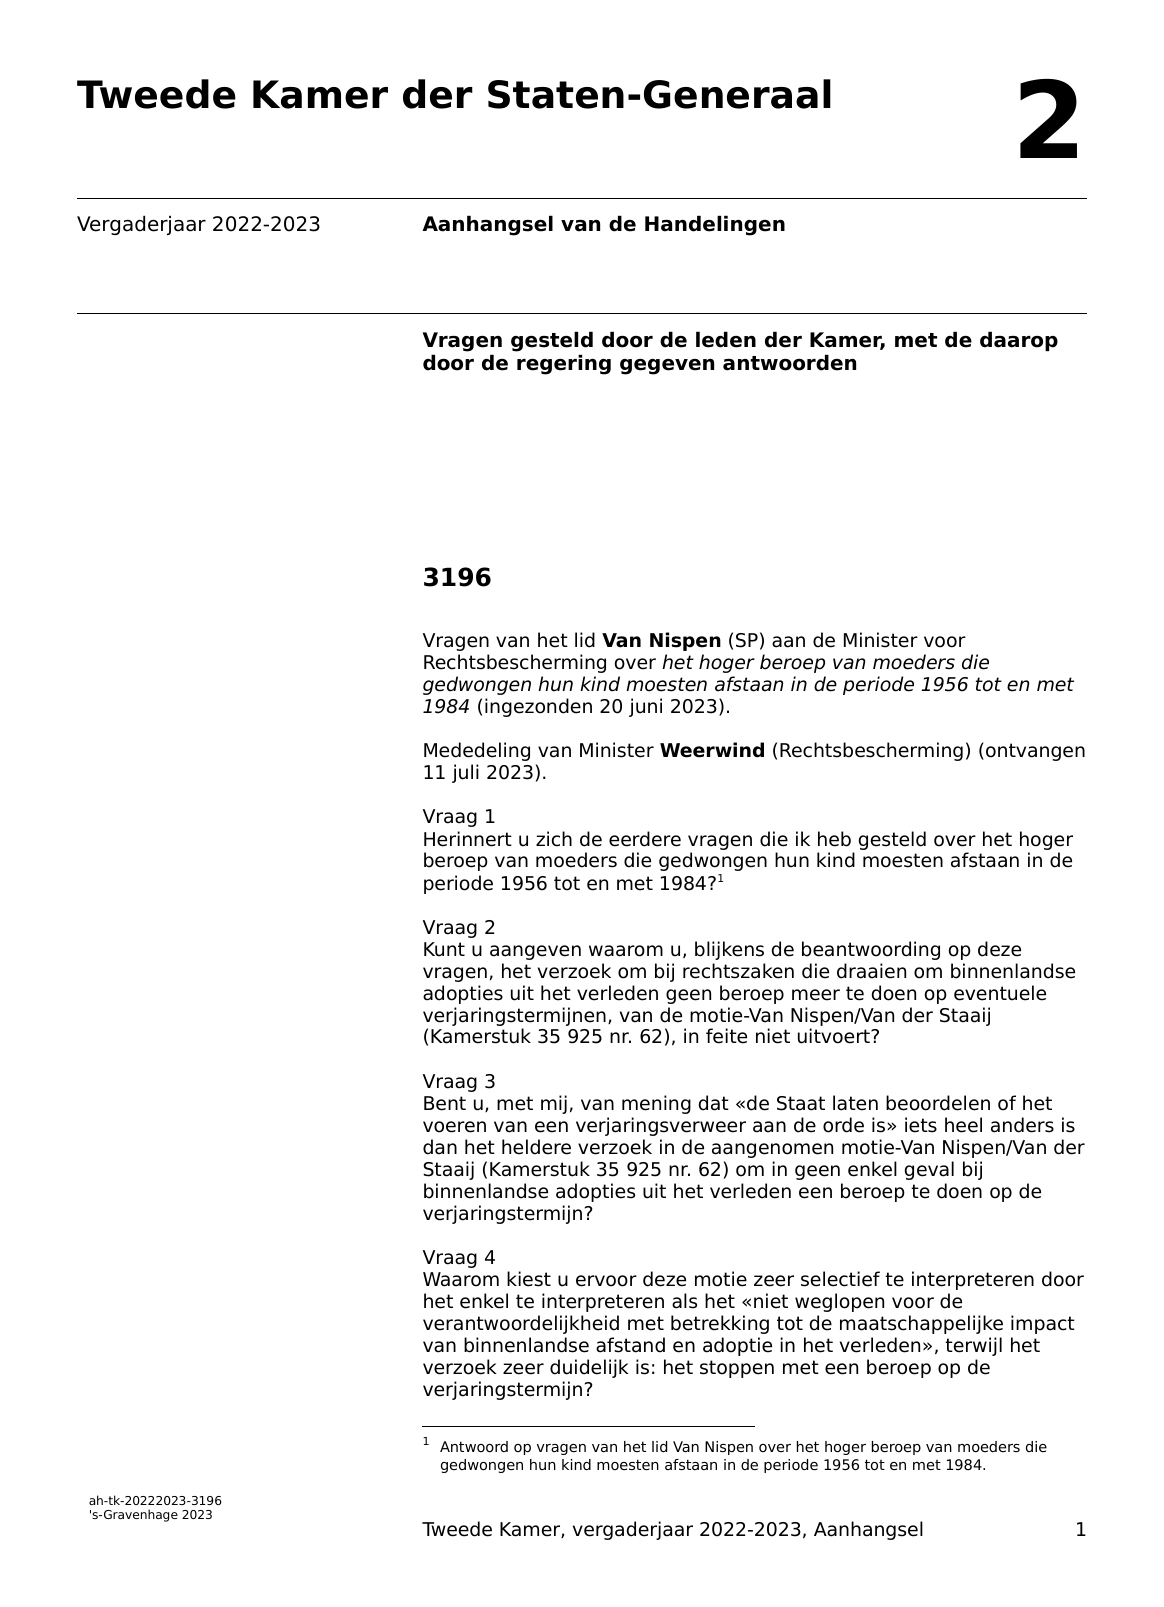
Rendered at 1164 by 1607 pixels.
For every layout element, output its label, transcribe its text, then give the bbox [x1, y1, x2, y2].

table_header 2 [886, 59, 1087, 198]
table_cell [77, 314, 422, 375]
table_cell Aanhangsel van de Handelingen [422, 199, 1087, 313]
text 's-Gravenhage 2023 [88, 1508, 323, 1522]
text Bent u, met mij, van mening dat «de Staat laten beoordelen of het voeren van een verjaringsverweer aan de orde is» iets heel anders is dan het heldere verzoek in de aangenomen motie-Van Nispen/Van der Staaij (Kamerstuk 35 925 nr. 62) om in geen enkel geval bij binnenlandse adopties uit het verleden een beroep te doen op de verjaringstermijn? [422, 1093, 1087, 1224]
text Antwoord op vragen van het lid Van Nispen over het hoger beroep van moeders die gedwongen hun kind moesten afstaan in de periode 1956 tot en met 1984. [422, 1435, 1087, 1474]
text Vraag 2 [422, 917, 1087, 938]
text Mededeling van Minister Weerwind (Rechtsbescherming) (ontvangen 11 juli 2023). [422, 740, 1087, 784]
text Vraag 3 [422, 1071, 1087, 1093]
text Vragen van het lid Van Nispen (SP) aan de Minister voor Rechtsbescherming over het hoger beroep van moeders die gedwongen hun kind moesten afstaan in de periode 1956 tot en met 1984 (ingezonden 20 juni 2023). [422, 630, 1087, 718]
text Vraag 1 [422, 806, 1087, 828]
text Herinnert u zich de eerdere vragen die ik heb gesteld over het hoger beroep van moeders die gedwongen hun kind moesten afstaan in de periode 1956 tot en met 1984? [422, 828, 1087, 894]
text ah-tk-20222023-3196 [88, 1494, 323, 1508]
text 3196 [422, 563, 1087, 592]
text Kunt u aangeven waarom u, blijkens de beantwoording op deze vragen, het verzoek om bij rechtszaken die draaien om binnenlandse adopties uit het verleden geen beroep meer te doen op eventuele verjaringstermijnen, van de motie-Van Nispen/Van der Staaij (Kamerstuk 35 925 nr. 62), in feite niet uitvoert? [422, 938, 1087, 1048]
table_header Tweede Kamer der Staten-Generaal [77, 59, 886, 198]
table_cell Vergaderjaar 2022-2023 [77, 199, 422, 313]
table_cell Vragen gesteld door de leden der Kamer, met de daarop door de regering gegeven antwoorden [422, 314, 1087, 375]
text Waarom kiest u ervoor deze motie zeer selectief te interpreteren door het enkel te interpreteren als het «niet weglopen voor de verantwoordelijkheid met betrekking tot de maatschappelijke impact van binnenlandse afstand en adoptie in het verleden», terwijl het verzoek zeer duidelijk is: het stoppen met een beroep op de verjaringstermijn? [422, 1269, 1087, 1401]
text Vraag 4 [422, 1247, 1087, 1269]
